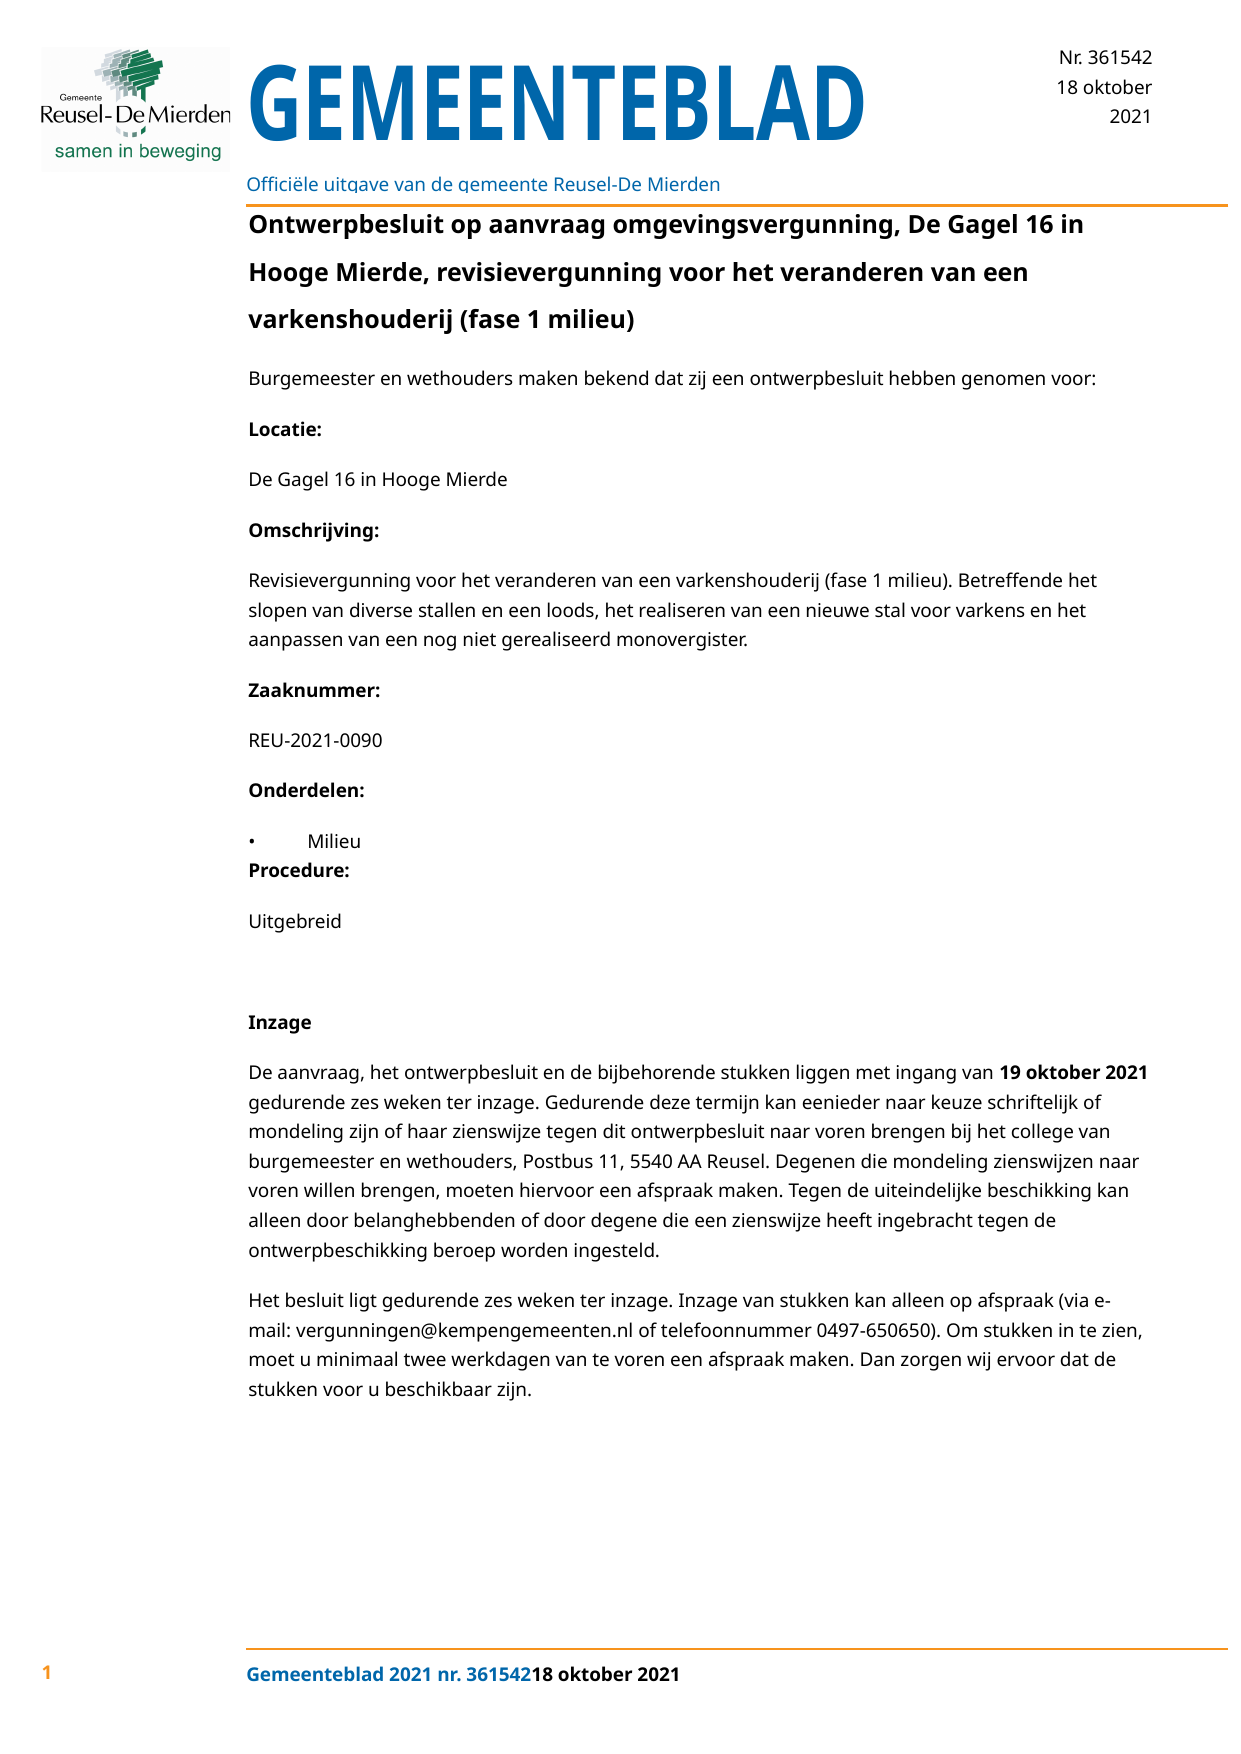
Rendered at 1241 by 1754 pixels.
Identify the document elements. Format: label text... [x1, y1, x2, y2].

picture [41, 47, 231, 172]
text Ontwerpbesluit op aanvraag omgevingsvergunning, De Gagel 16 in Hooge Mierde, revisievergunning voor het veranderen van een varkenshouderij (fase 1 milieu) [248, 207, 1152, 336]
text Revisievergunning voor het veranderen van een varkenshouderij (fase 1 milieu). Betreffende het slopen van diverse stallen en een loods, het realiseren van een nieuwe stal voor varkens en het aanpassen van een nog niet gerealiseerd monovergister. [248, 567, 1152, 652]
text De Gagel 16 in Hooge Mierde [248, 466, 1152, 492]
list Milieu [248, 828, 1152, 854]
text Uitgebreid [248, 908, 1152, 934]
text REU-2021-0090 [248, 727, 1152, 753]
text De aanvraag, het ontwerpbesluit en de bijbehorende stukken liggen met ingang van 19 oktober 2021 gedurende zes weken ter inzage. Gedurende deze termijn kan eenieder naar keuze schriftelijk of mondeling zijn of haar zienswijze tegen dit ontwerpbesluit naar voren brengen bij het college van burgemeester en wethouders, Postbus 11, 5540 AA Reusel. Degenen die mondeling zienswijzen naar voren willen brengen, moeten hiervoor een afspraak maken. Tegen de uiteindelijke beschikking kan alleen door belanghebbenden of door degene die een zienswijze heeft ingebracht tegen de ontwerpbeschikking beroep worden ingesteld. [248, 1059, 1152, 1262]
text Locatie: [248, 416, 1152, 442]
text Omschrijving: [248, 517, 1152, 542]
text Procedure: [248, 858, 1152, 883]
text Het besluit ligt gedurende zes weken ter inzage. Inzage van stukken kan alleen op afspraak (via e-mail: vergunningen@kempengemeenten.nl of telefoonnummer 0497-650650). Om stukken in te zien, moet u minimaal twee werkdagen van te voren een afspraak maken. Dan zorgen wij ervoor dat de stukken voor u beschikbaar zijn. [248, 1287, 1152, 1402]
text Zaaknummer: [248, 677, 1152, 702]
text Inzage [248, 1009, 1152, 1034]
text Onderdelen: [248, 778, 1152, 803]
text Burgemeester en wethouders maken bekend dat zij een ontwerpbesluit hebben genomen voor: [248, 366, 1152, 391]
